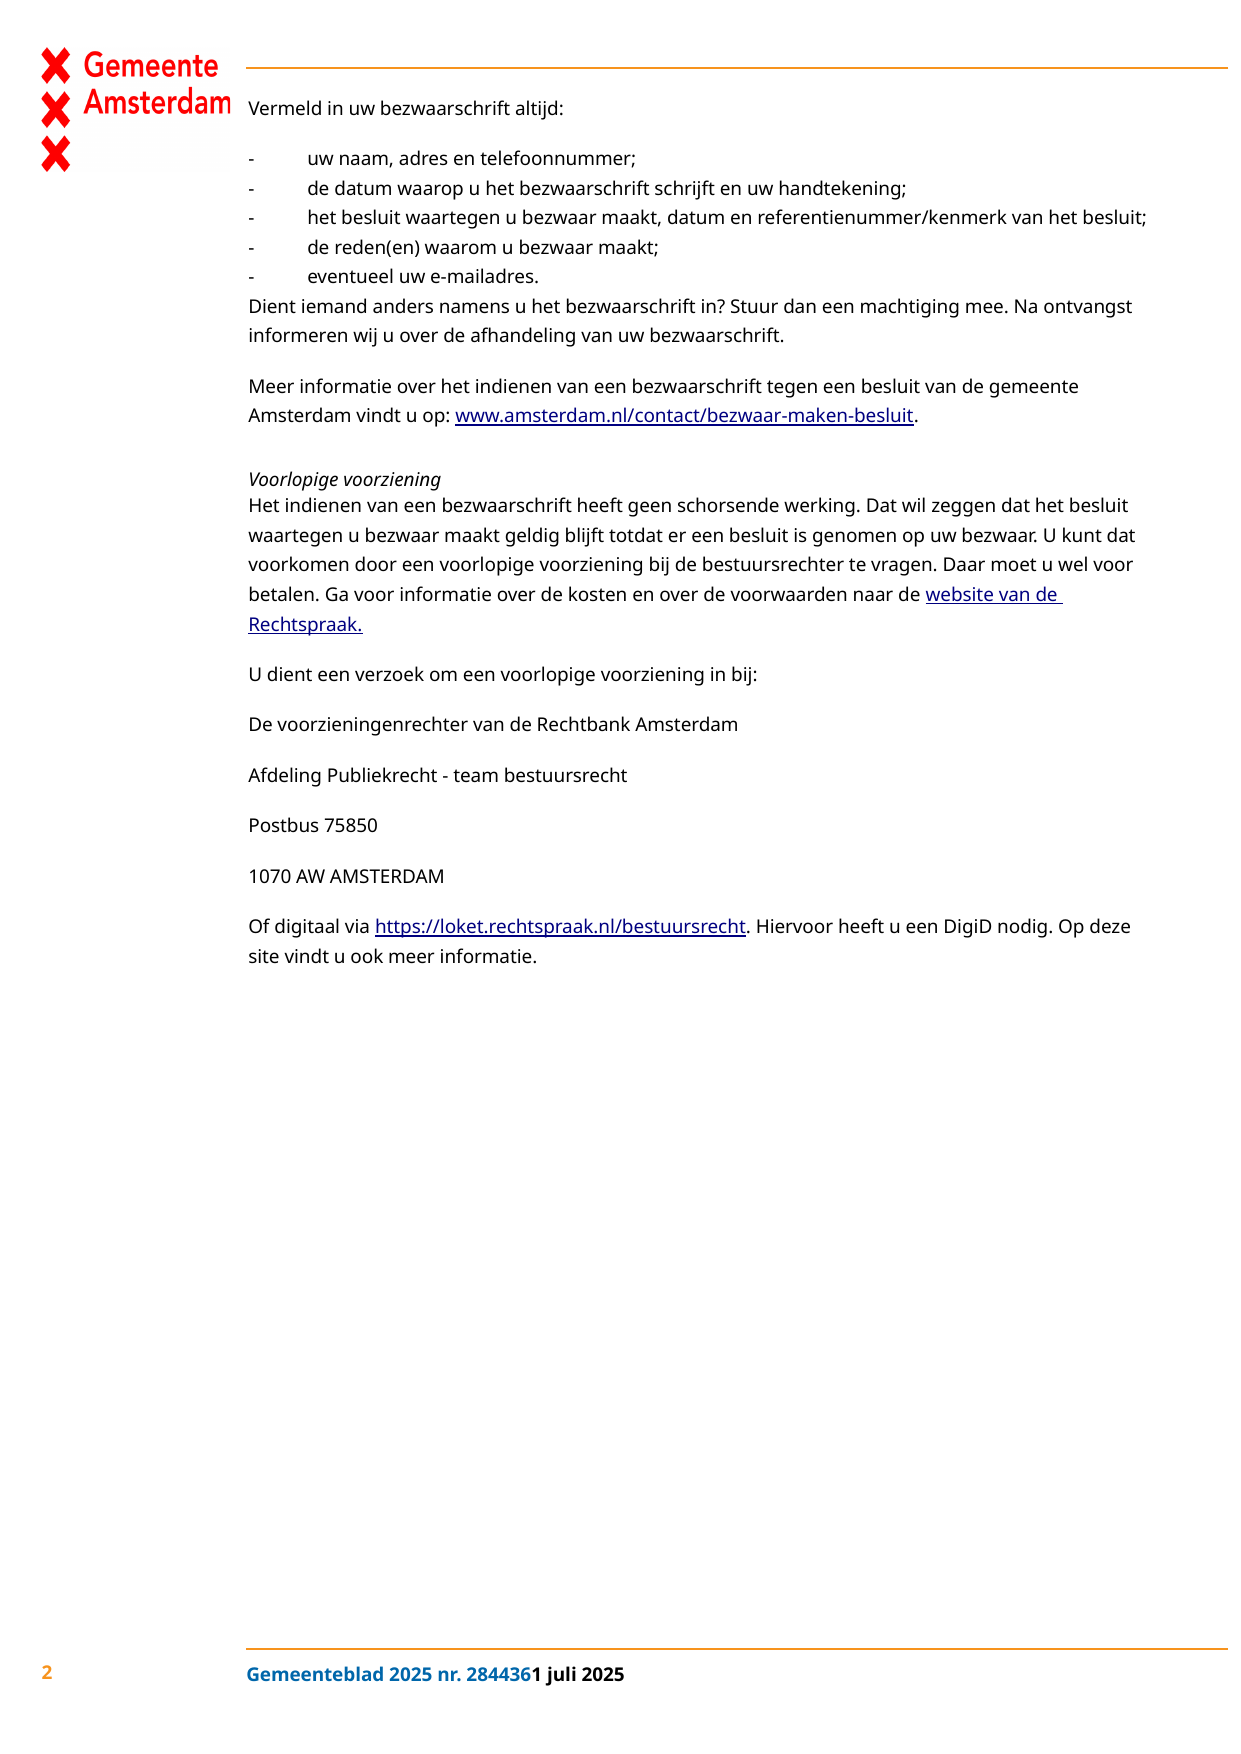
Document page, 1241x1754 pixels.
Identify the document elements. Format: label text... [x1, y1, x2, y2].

text Het indienen van een bezwaarschrift heeft geen schorsende werking. Dat wil zeggen dat het besluit waartegen u bezwaar maakt geldig blijft totdat er een besluit is genomen op uw bezwaar. U kunt dat voorkomen door een voorlopige voorziening bij de bestuursrechter te vragen. Daar moet u wel voor betalen. Ga voor informatie over de kosten en over de voorwaarden naar de website van de Rechtspraak. [248, 492, 1152, 636]
text Meer informatie over het indienen van een bezwaarschrift tegen een besluit van de gemeente Amsterdam vindt u op: www.amsterdam.nl/contact/bezwaar-maken-besluit. [248, 373, 1152, 428]
text De voorzieningenrechter van de Rechtbank Amsterdam [248, 712, 1152, 737]
text Vermeld in uw bezwaarschrift altijd: [248, 95, 1152, 121]
text 1070 AW AMSTERDAM [248, 863, 1152, 888]
list de datum waarop u het bezwaarschrift schrijft en uw handtekening; [248, 175, 1152, 201]
text Dient iemand anders namens u het bezwaarschrift in? Stuur dan een machtiging mee. Na ontvangst informeren wij u over de afhandeling van uw bezwaarschrift. [248, 293, 1152, 348]
text Voorlopige voorziening [248, 467, 1152, 492]
text U dient een verzoek om een voorlopige voorziening in bij: [248, 661, 1152, 687]
text Afdeling Publiekrecht - team bestuursrecht [248, 762, 1152, 788]
text Postbus 75850 [248, 812, 1152, 838]
list uw naam, adres en telefoonnummer; [248, 145, 1152, 171]
picture [41, 47, 231, 172]
list eventueel uw e-mailadres. [248, 263, 1152, 289]
list het besluit waartegen u bezwaar maakt, datum en referentienummer/kenmerk van het besluit; [248, 204, 1152, 230]
text Of digitaal via https://loket.rechtspraak.nl/bestuursrecht. Hiervoor heeft u een DigiD nodig. Op deze site vindt u ook meer informatie. [248, 913, 1152, 968]
list de reden(en) waarom u bezwaar maakt; [248, 234, 1152, 260]
